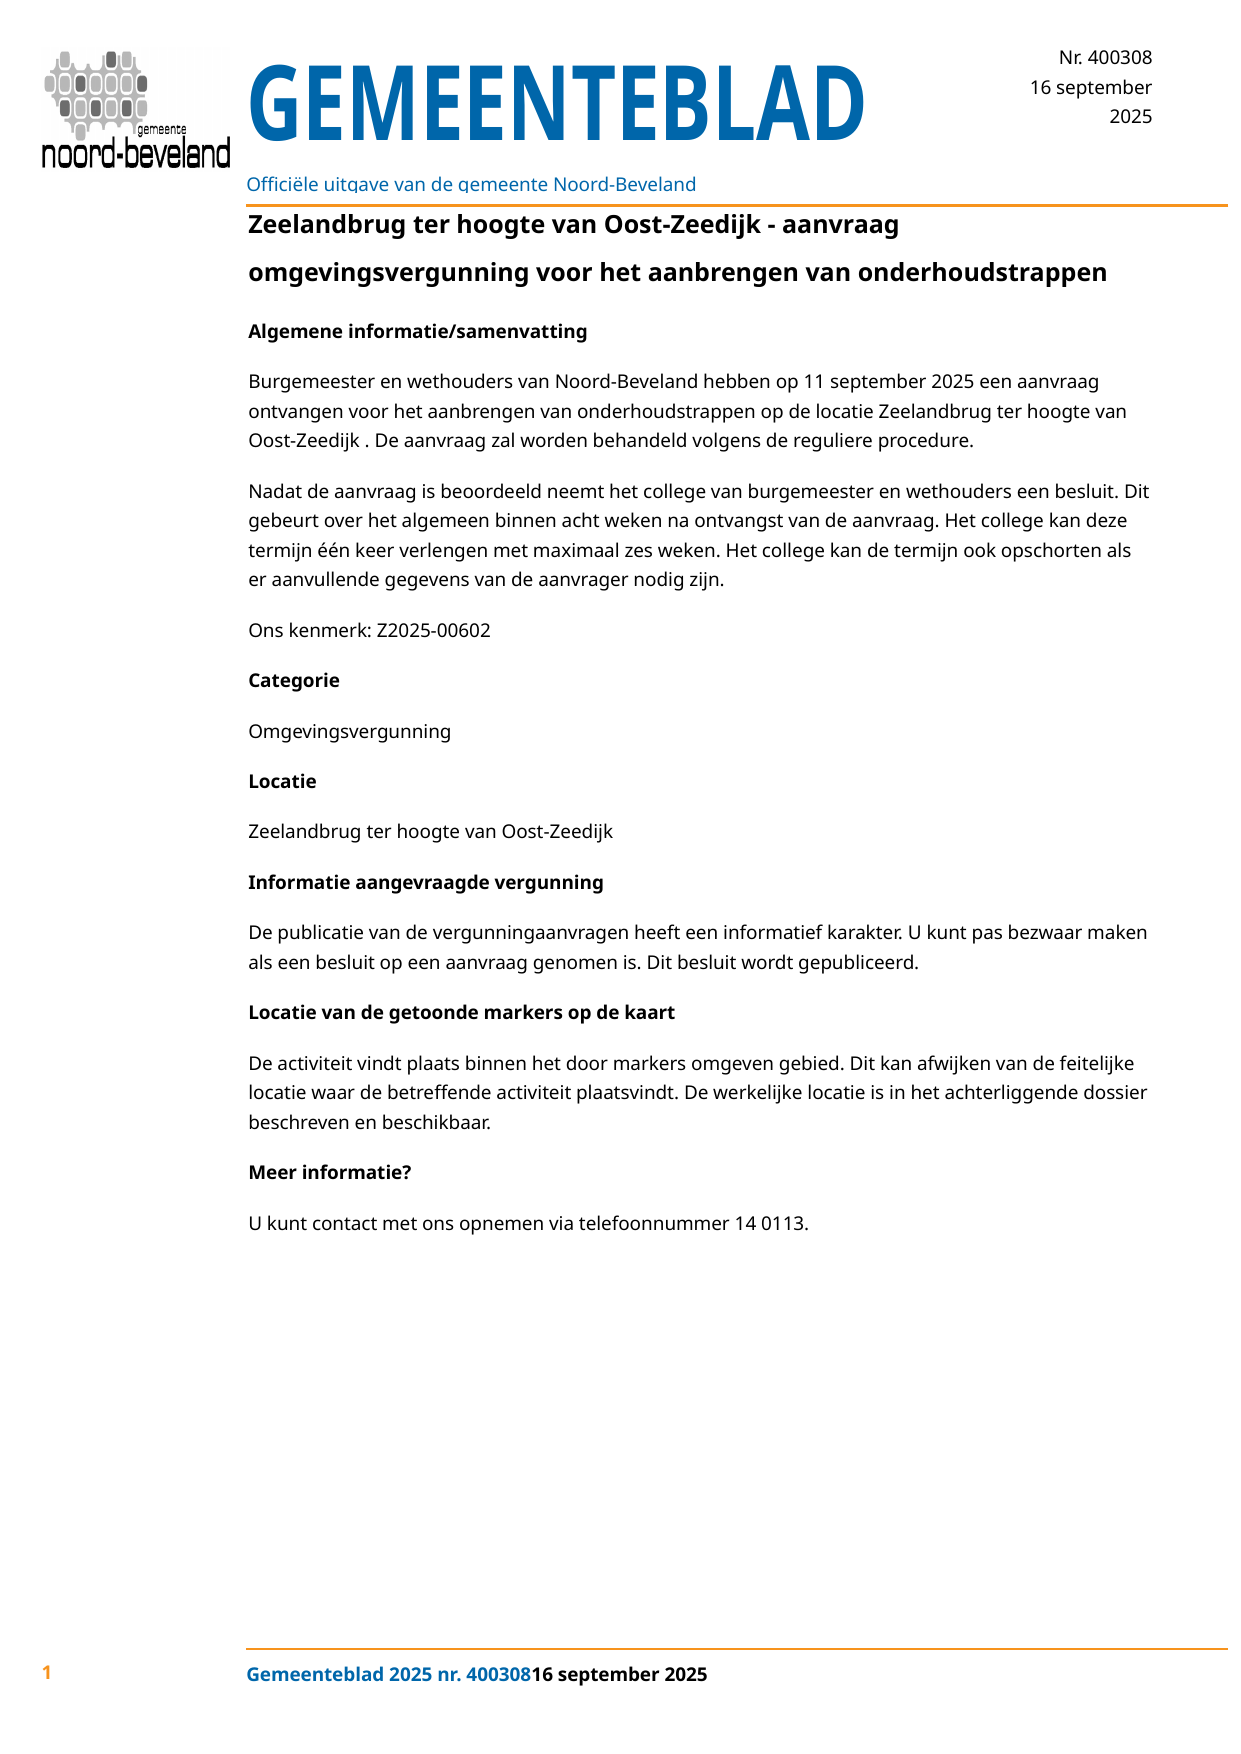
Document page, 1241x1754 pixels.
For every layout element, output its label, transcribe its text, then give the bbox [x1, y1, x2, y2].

text De activiteit vindt plaats binnen het door markers omgeven gebied. Dit kan afwijken van de feitelijke locatie waar de betreffende activiteit plaatsvindt. De werkelijke locatie is in het achterliggende dossier beschreven en beschikbaar. [248, 1050, 1152, 1135]
text Zeelandbrug ter hoogte van Oost-Zeedijk - aanvraag omgevingsvergunning voor het aanbrengen van onderhoudstrappen [248, 207, 1152, 288]
text De publicatie van de vergunningaanvragen heeft een informatief karakter. U kunt pas bezwaar maken als een besluit op een aanvraag genomen is. Dit besluit wordt gepubliceerd. [248, 919, 1152, 975]
text Locatie van de getoonde markers op de kaart [248, 999, 1152, 1025]
text Informatie aangevraagde vergunning [248, 869, 1152, 895]
text Omgevingsvergunning [248, 718, 1152, 744]
text Meer informatie? [248, 1159, 1152, 1185]
text Burgemeester en wethouders van Noord-Beveland hebben op 11 september 2025 een aanvraag ontvangen voor het aanbrengen van onderhoudstrappen op de locatie Zeelandbrug ter hoogte van Oost-Zeedijk . De aanvraag zal worden behandeld volgens de reguliere procedure. [248, 368, 1152, 453]
picture [41, 47, 231, 172]
text Locatie [248, 768, 1152, 794]
text Algemene informatie/samenvatting [248, 318, 1152, 344]
text Nadat de aanvraag is beoordeeld neemt het college van burgemeester en wethouders een besluit. Dit gebeurt over het algemeen binnen acht weken na ontvangst van de aanvraag. Het college kan deze termijn één keer verlengen met maximaal zes weken. Het college kan de termijn ook opschorten als er aanvullende gegevens van de aanvrager nodig zijn. [248, 478, 1152, 592]
text Categorie [248, 667, 1152, 693]
text Zeelandbrug ter hoogte van Oost-Zeedijk [248, 819, 1152, 844]
text Ons kenmerk: Z2025-00602 [248, 617, 1152, 643]
text U kunt contact met ons opnemen via telefoonnummer 14 0113. [248, 1210, 1152, 1236]
